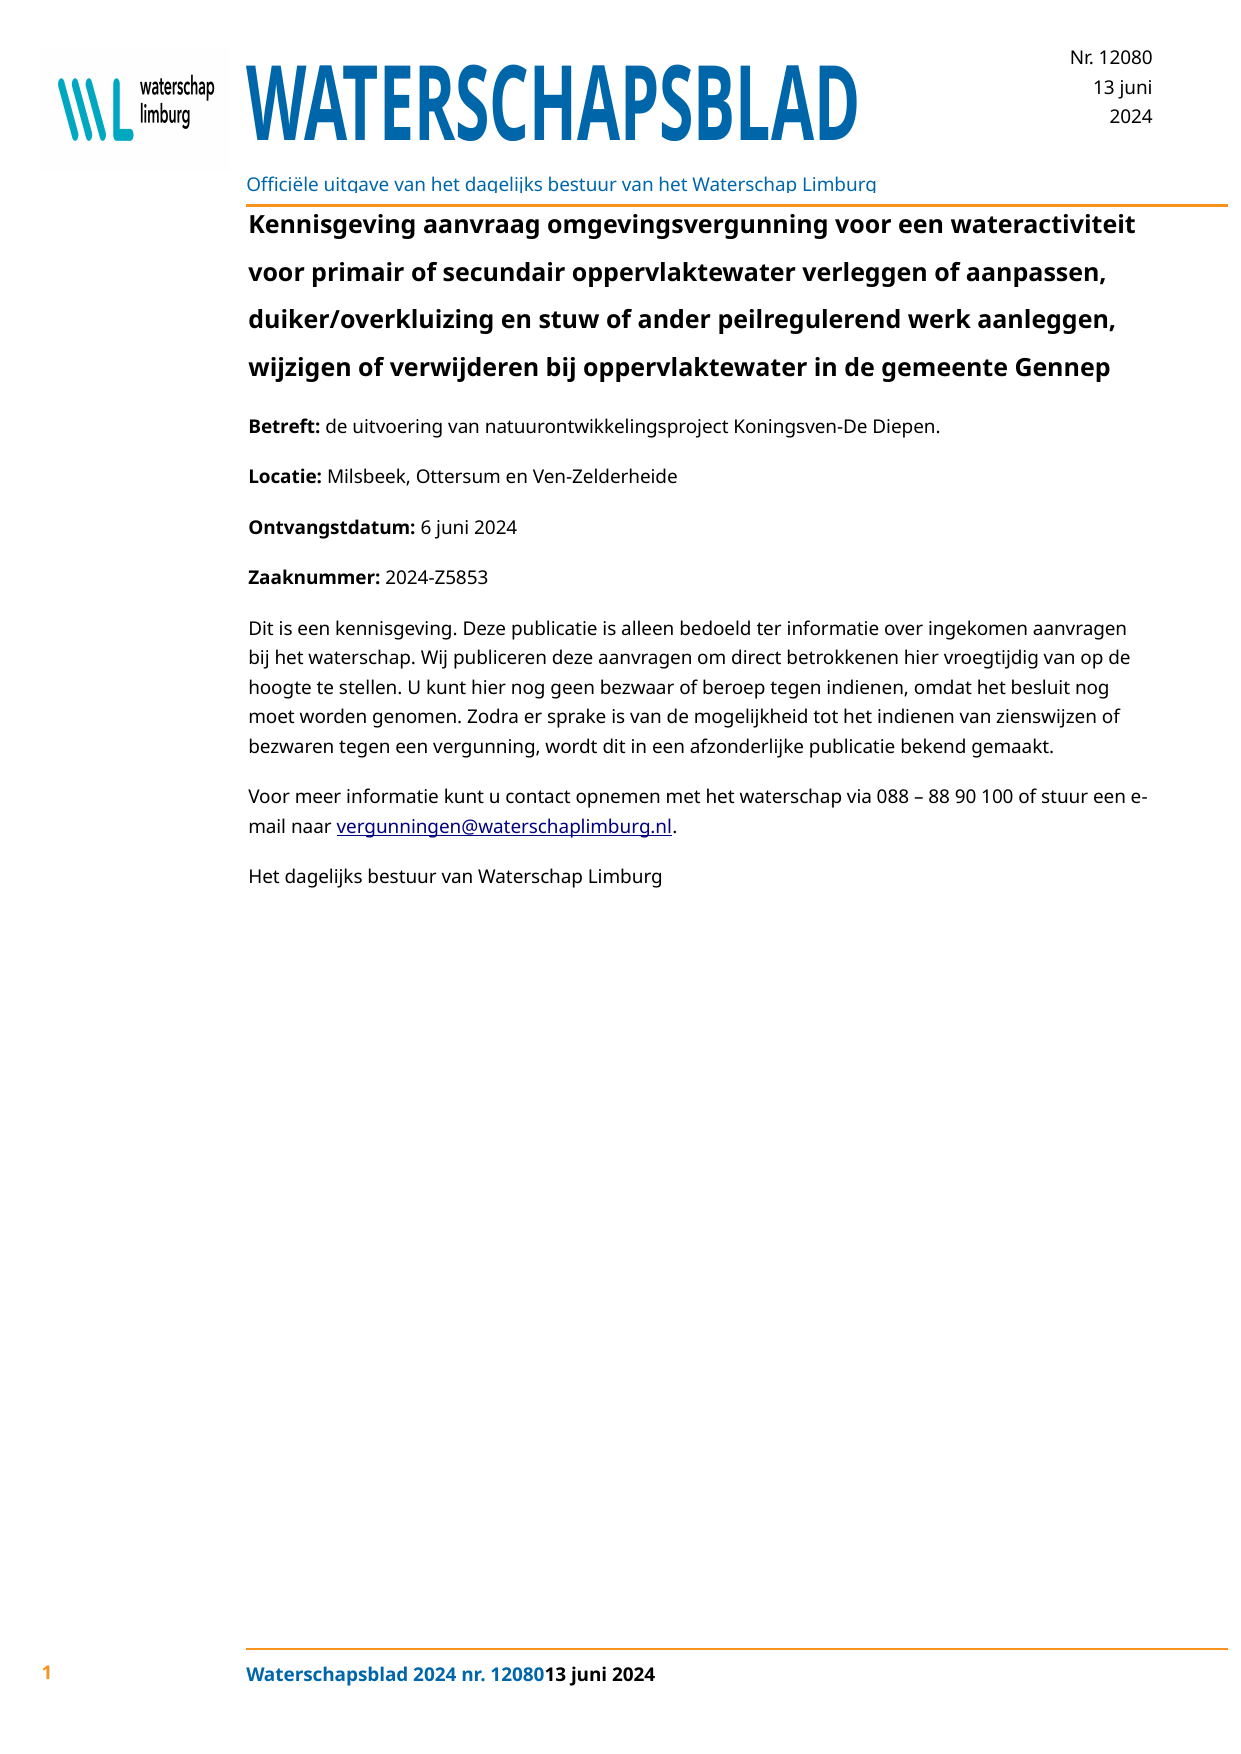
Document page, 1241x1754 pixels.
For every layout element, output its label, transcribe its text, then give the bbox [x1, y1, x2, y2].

text Ontvangstdatum: 6 juni 2024 [248, 514, 1152, 540]
text Het dagelijks bestuur van Waterschap Limburg [248, 863, 1152, 889]
text Kennisgeving aanvraag omgevingsvergunning voor een wateractiviteit voor primair of secundair oppervlaktewater verleggen of aanpassen, duiker/overkluizing en stuw of ander peilregulerend werk aanleggen, wijzigen of verwijderen bij oppervlaktewater in de gemeente Gennep [248, 207, 1152, 384]
text Zaaknummer: 2024-Z5853 [248, 564, 1152, 590]
text Betreft: de uitvoering van natuurontwikkelingsproject Koningsven-De Diepen. [248, 413, 1152, 439]
text Voor meer informatie kunt u contact opnemen met het waterschap via 088 – 88 90 100 of stuur een e-mail naar vergunningen@waterschaplimburg.nl. [248, 783, 1152, 839]
text Locatie: Milsbeek, Ottersum en Ven-Zelderheide [248, 463, 1152, 489]
text Dit is een kennisgeving. Deze publicatie is alleen bedoeld ter informatie over ingekomen aanvragen bij het waterschap. Wij publiceren deze aanvragen om direct betrokkenen hier vroegtijdig van op de hoogte te stellen. U kunt hier nog geen bezwaar of beroep tegen indienen, omdat het besluit nog moet worden genomen. Zodra er sprake is van de mogelijkheid tot het indienen van zienswijzen of bezwaren tegen een vergunning, wordt dit in een afzonderlijke publicatie bekend gemaakt. [248, 615, 1152, 759]
picture [41, 47, 231, 172]
